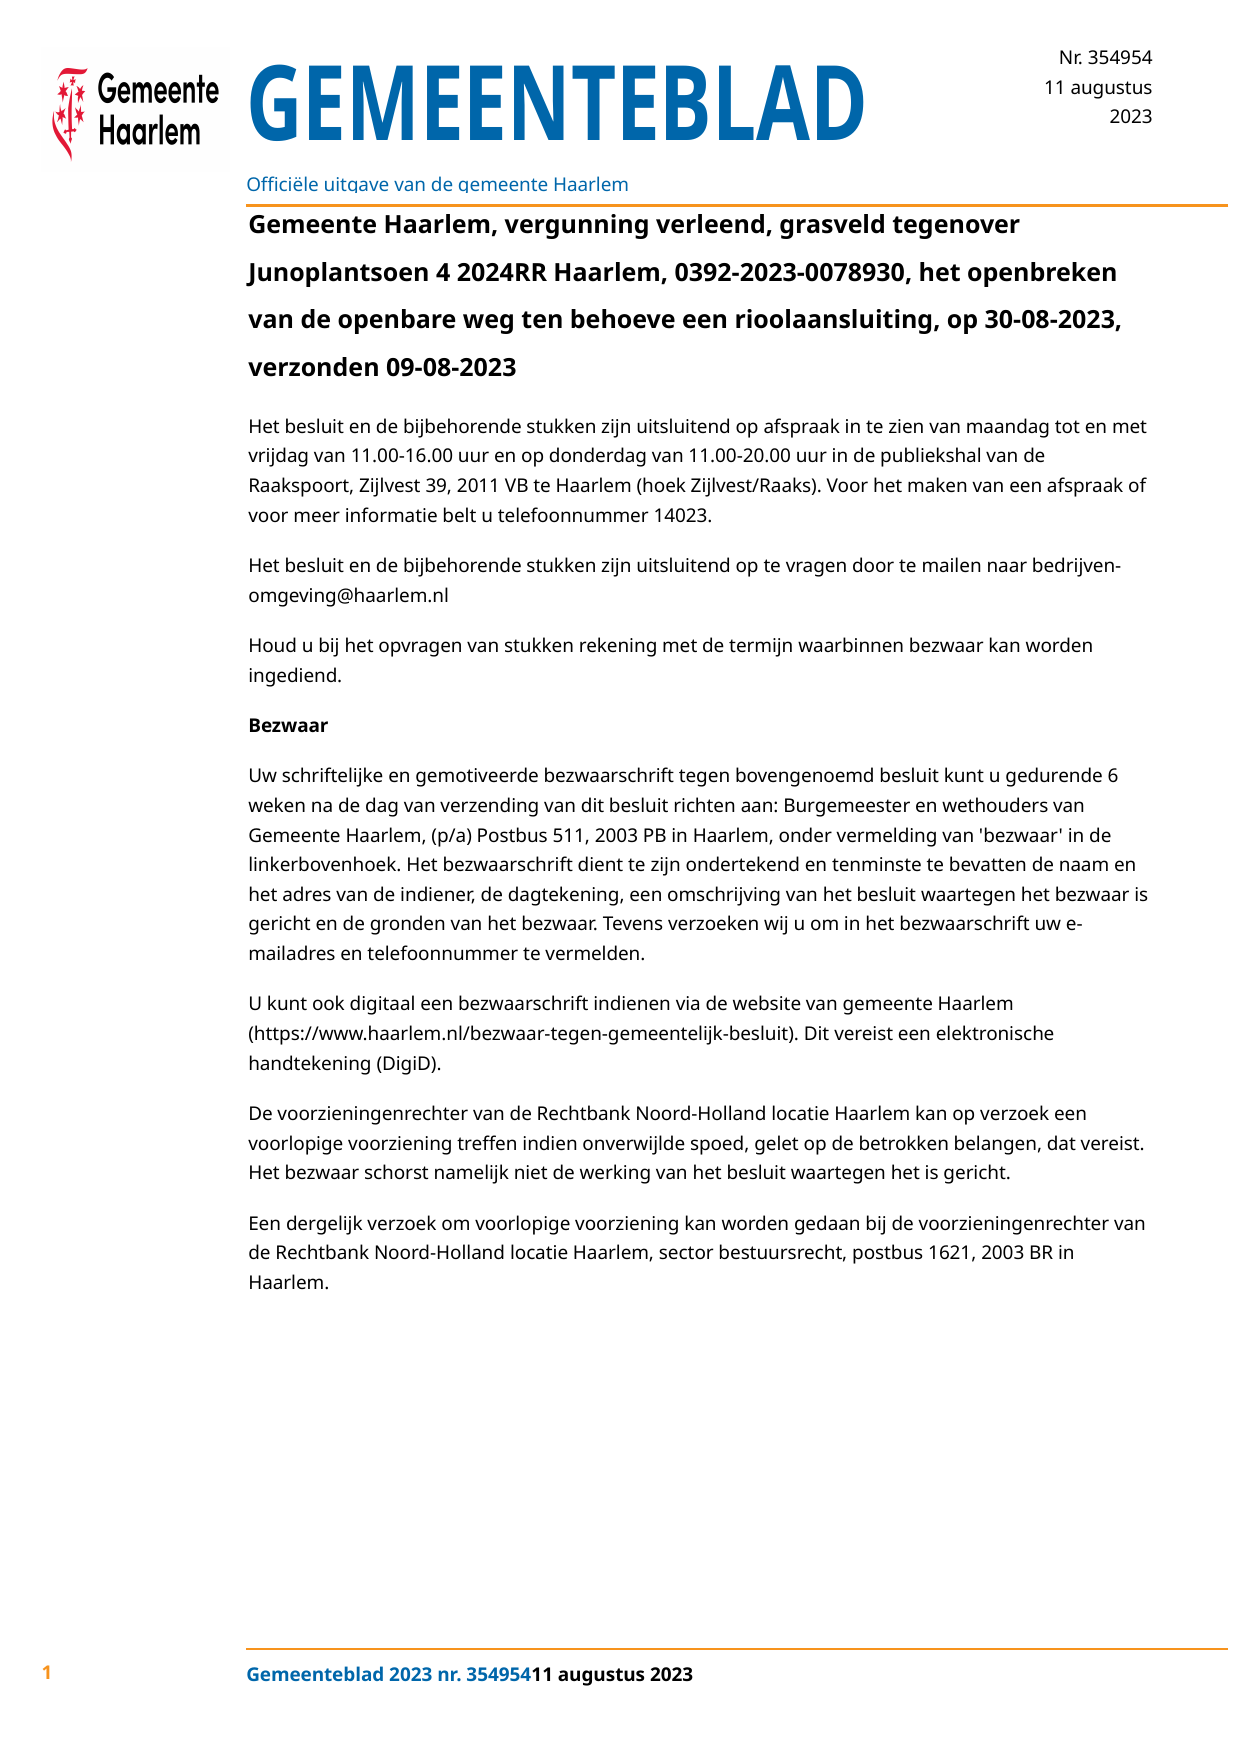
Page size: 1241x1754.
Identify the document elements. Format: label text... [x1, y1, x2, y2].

text De voorzieningenrechter van de Rechtbank Noord-Holland locatie Haarlem kan op verzoek een voorlopige voorziening treffen indien onverwijlde spoed, gelet op de betrokken belangen, dat vereist. Het bezwaar schorst namelijk niet de werking van het besluit waartegen het is gericht. [248, 1100, 1152, 1185]
text Een dergelijk verzoek om voorlopige voorziening kan worden gedaan bij de voorzieningenrechter van de Rechtbank Noord-Holland locatie Haarlem, sector bestuursrecht, postbus 1621, 2003 BR in Haarlem. [248, 1210, 1152, 1295]
text Houd u bij het opvragen van stukken rekening met de termijn waarbinnen bezwaar kan worden ingediend. [248, 632, 1152, 688]
text U kunt ook digitaal een bezwaarschrift indienen via de website van gemeente Haarlem (https://www.haarlem.nl/bezwaar-tegen-gemeentelijk-besluit). Dit vereist een elektronische handtekening (DigiD). [248, 991, 1152, 1076]
text Bezwaar [248, 712, 1152, 738]
picture [41, 47, 231, 172]
text Uw schriftelijke en gemotiveerde bezwaarschrift tegen bovengenoemd besluit kunt u gedurende 6 weken na de dag van verzending van dit besluit richten aan: Burgemeester en wethouders van Gemeente Haarlem, (p/a) Postbus 511, 2003 PB in Haarlem, onder vermelding van 'bezwaar' in de linkerbovenhoek. Het bezwaarschrift dient te zijn ondertekend en tenminste te bevatten de naam en het adres van de indiener, de dagtekening, een omschrijving van het besluit waartegen het bezwaar is gericht en de gronden van het bezwaar. Tevens verzoeken wij u om in het bezwaarschrift uw e-mailadres en telefoonnummer te vermelden. [248, 763, 1152, 966]
text Het besluit en de bijbehorende stukken zijn uitsluitend op afspraak in te zien van maandag tot en met vrijdag van 11.00-16.00 uur en op donderdag van 11.00-20.00 uur in de publiekshal van de Raakspoort, Zijlvest 39, 2011 VB te Haarlem (hoek Zijlvest/Raaks). Voor het maken van een afspraak of voor meer informatie belt u telefoonnummer 14023. [248, 413, 1152, 528]
text Het besluit en de bijbehorende stukken zijn uitsluitend op te vragen door te mailen naar bedrijven-omgeving@haarlem.nl [248, 552, 1152, 608]
text Gemeente Haarlem, vergunning verleend, grasveld tegenover Junoplantsoen 4 2024RR Haarlem, 0392-2023-0078930, het openbreken van de openbare weg ten behoeve een rioolaansluiting, op 30-08-2023, verzonden 09-08-2023 [248, 207, 1152, 384]
